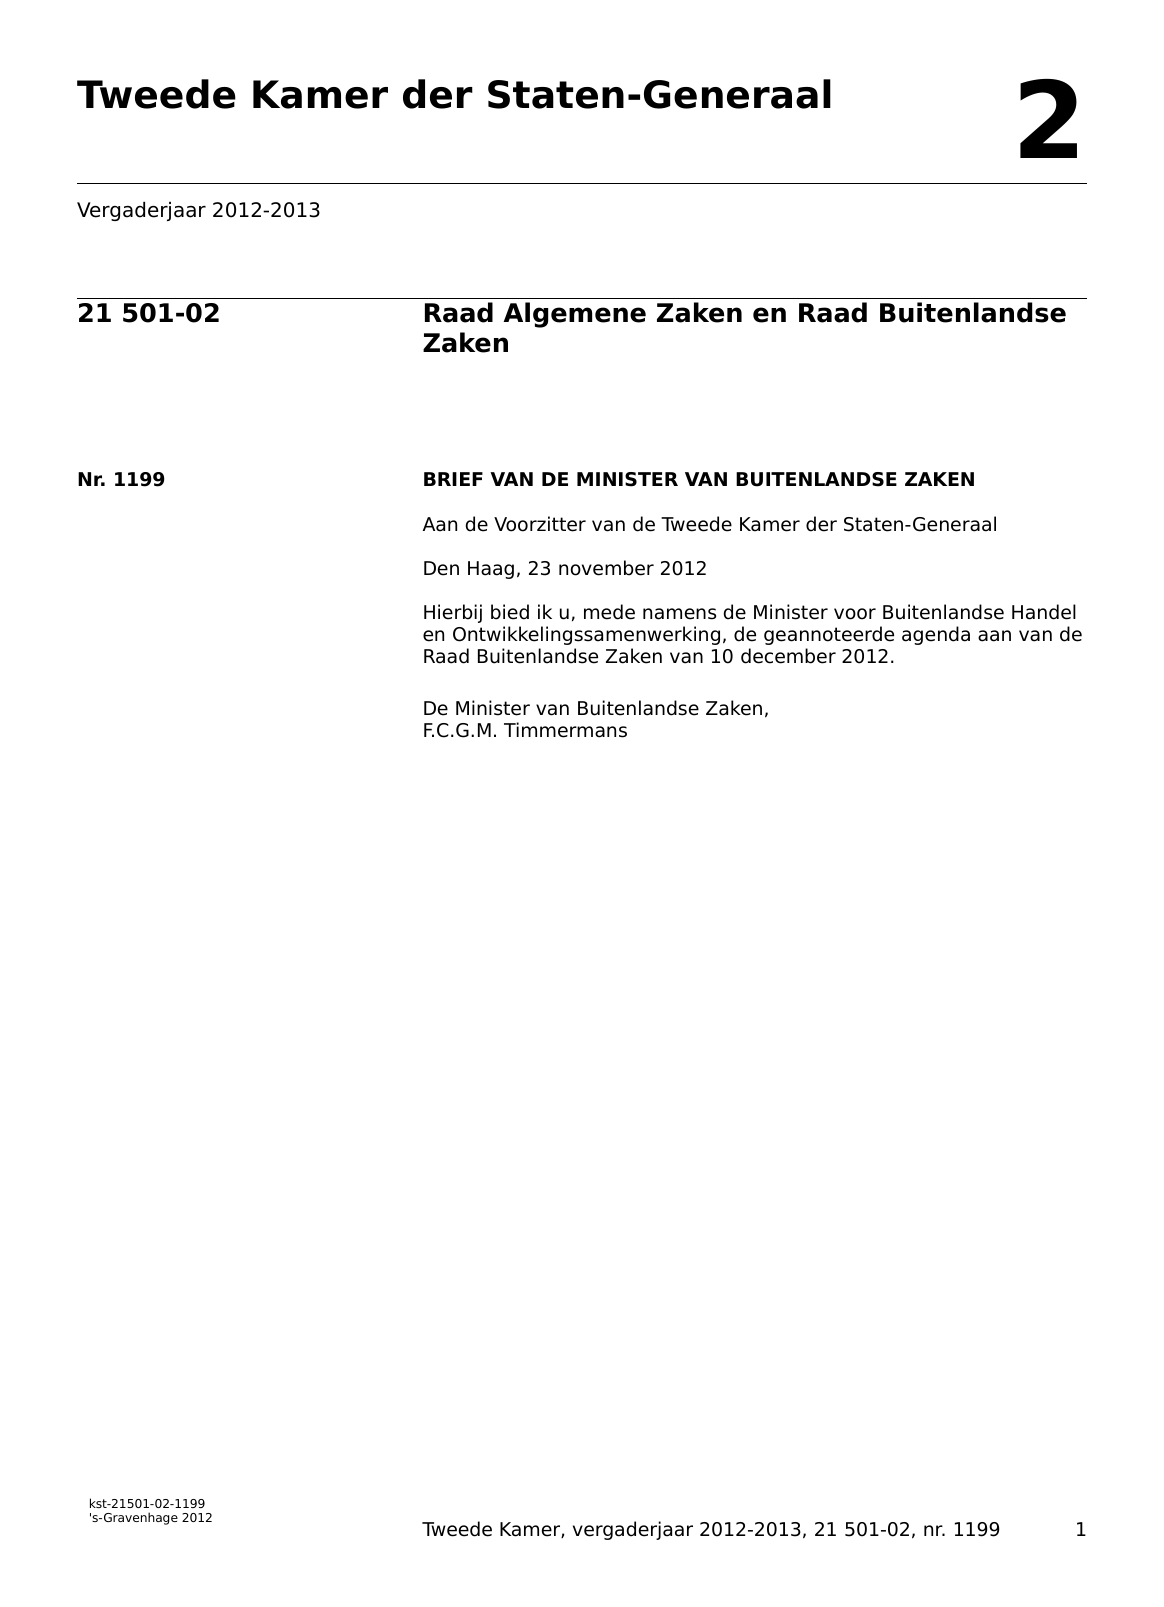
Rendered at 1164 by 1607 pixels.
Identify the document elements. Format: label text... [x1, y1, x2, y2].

text kst-21501-02-1199 [88, 1497, 323, 1511]
text De Minister van Buitenlandse Zaken, F.C.G.M. Timmermans [422, 698, 1087, 742]
table_cell Vergaderjaar 2012-2013 [77, 184, 1087, 298]
text Den Haag, 23 november 2012 [422, 558, 1087, 580]
text Hierbij bied ik u, mede namens de Minister voor Buitenlandse Handel en Ontwikkelingssamenwerking, de geannoteerde agenda aan van de Raad Buitenlandse Zaken van 10 december 2012. [422, 602, 1087, 668]
text Aan de Voorzitter van de Tweede Kamer der Staten-Generaal [422, 513, 1087, 536]
table_header 2 [886, 59, 1087, 183]
subtitle Nr. 1199 BRIEF VAN DE MINISTER VAN BUITENLANDSE ZAKEN [77, 469, 1087, 491]
table_header Tweede Kamer der Staten-Generaal [77, 59, 886, 183]
text 's-Gravenhage 2012 [88, 1511, 323, 1525]
subtitle 21 501-02 Raad Algemene Zaken en Raad Buitenlandse Zaken [77, 299, 1087, 358]
